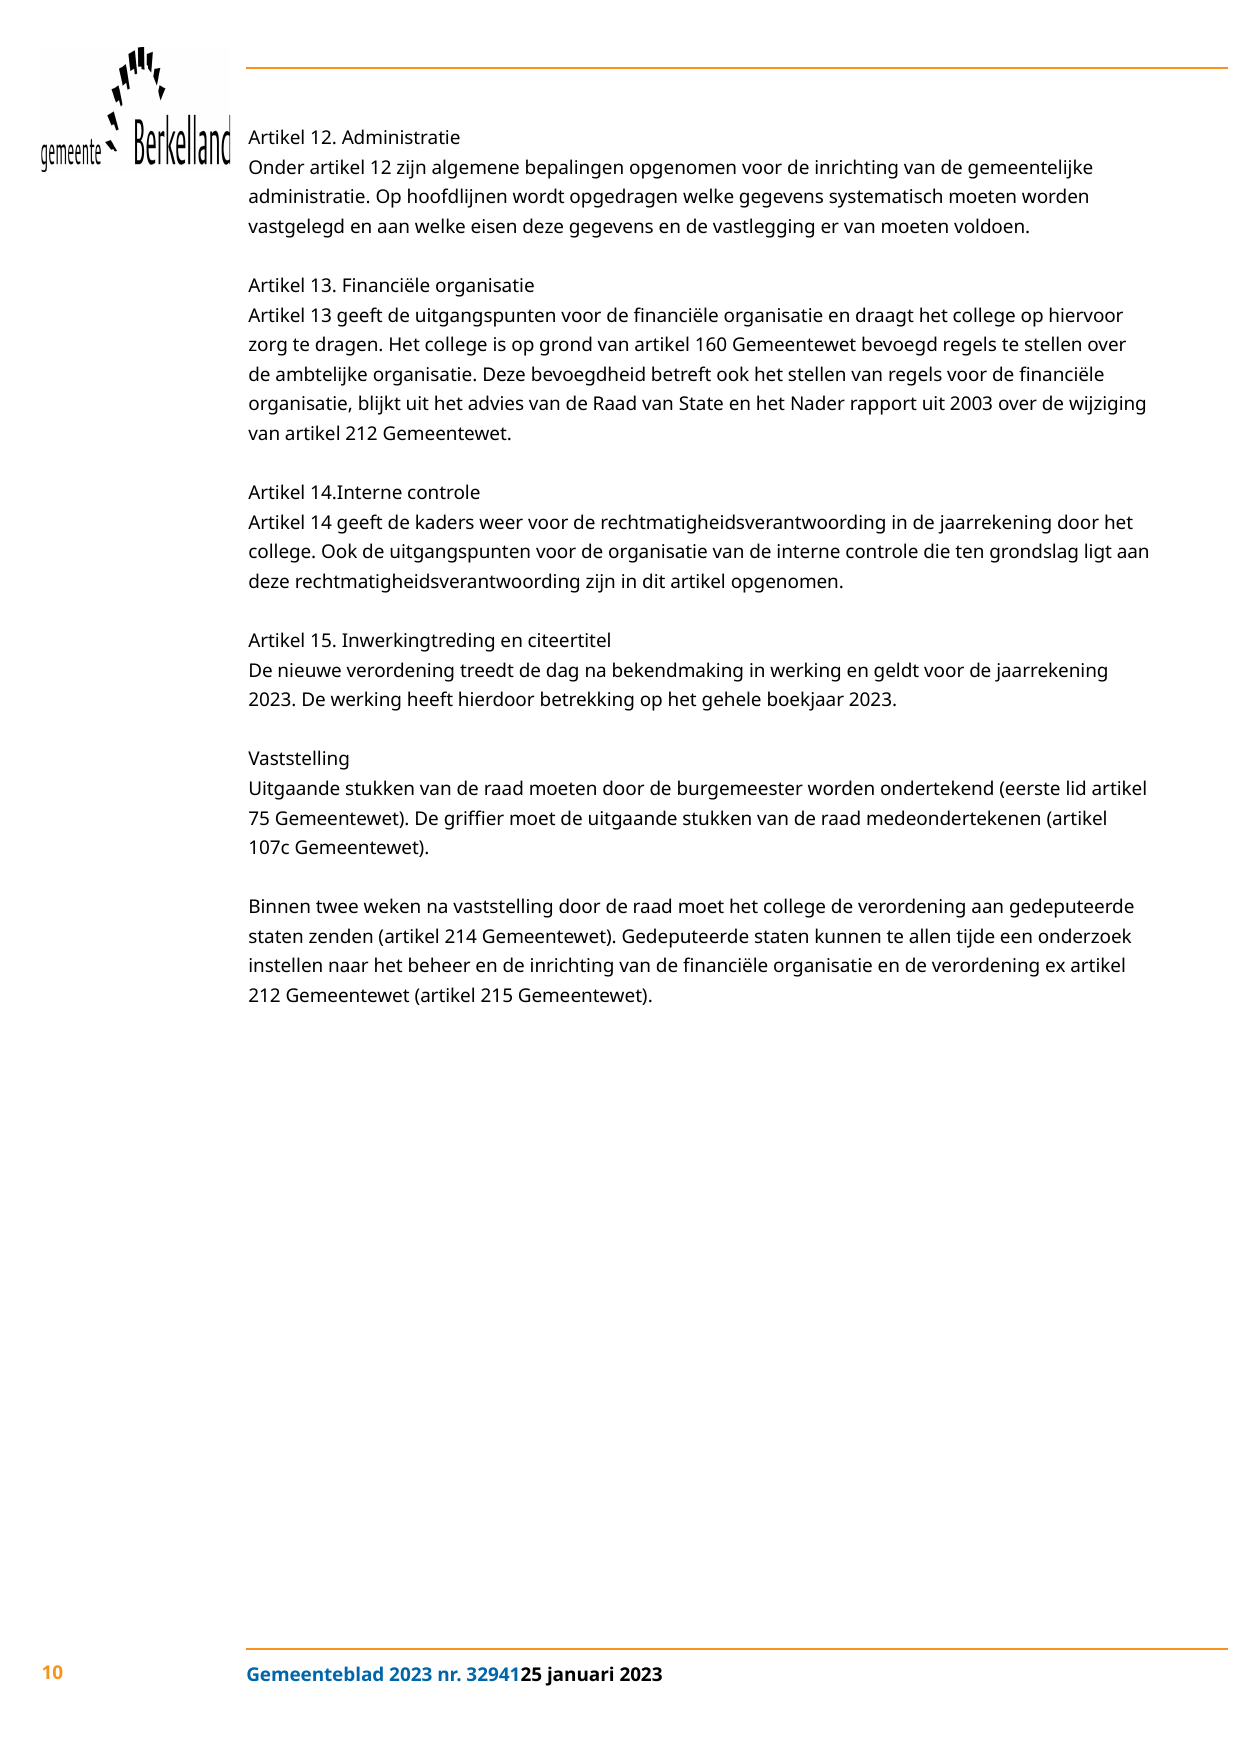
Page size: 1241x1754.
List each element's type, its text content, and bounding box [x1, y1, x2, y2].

text Onder artikel 12 zijn algemene bepalingen opgenomen voor de inrichting van de gemeentelijke administratie. Op hoofdlijnen wordt opgedragen welke gegevens systematisch moeten worden vastgelegd en aan welke eisen deze gegevens en de vastlegging er van moeten voldoen. [248, 154, 1152, 239]
text De nieuwe verordening treedt de dag na bekendmaking in werking en geldt voor de jaarrekening 2023. De werking heeft hierdoor betrekking op het gehele boekjaar 2023. [248, 657, 1152, 712]
text Binnen twee weken na vaststelling door de raad moet het college de verordening aan gedeputeerde staten zenden (artikel 214 Gemeentewet). Gedeputeerde staten kunnen te allen tijde een onderzoek instellen naar het beheer en de inrichting van de financiële organisatie en de verordening ex artikel 212 Gemeentewet (artikel 215 Gemeentewet). [248, 893, 1152, 1008]
text Artikel 15. Inwerkingtreding en citeertitel [248, 627, 1152, 653]
text Uitgaande stukken van de raad moeten door de burgemeester worden ondertekend (eerste lid artikel 75 Gemeentewet). De griffier moet de uitgaande stukken van de raad medeondertekenen (artikel 107c Gemeentewet). [248, 775, 1152, 860]
picture [41, 47, 231, 172]
text Artikel 14.Interne controle [248, 479, 1152, 505]
text Artikel 12. Administratie [248, 124, 1152, 150]
text Artikel 14 geeft de kaders weer voor de rechtmatigheidsverantwoording in de jaarrekening door het college. Ook de uitgangspunten voor de organisatie van de interne controle die ten grondslag ligt aan deze rechtmatigheidsverantwoording zijn in dit artikel opgenomen. [248, 509, 1152, 594]
text Artikel 13. Financiële organisatie [248, 272, 1152, 298]
text Vaststelling [248, 746, 1152, 771]
text Artikel 13 geeft de uitgangspunten voor de financiële organisatie en draagt het college op hiervoor zorg te dragen. Het college is op grond van artikel 160 Gemeentewet bevoegd regels te stellen over de ambtelijke organisatie. Deze bevoegdheid betreft ook het stellen van regels voor de financiële organisatie, blijkt uit het advies van de Raad van State en het Nader rapport uit 2003 over de wijziging van artikel 212 Gemeentewet. [248, 302, 1152, 446]
